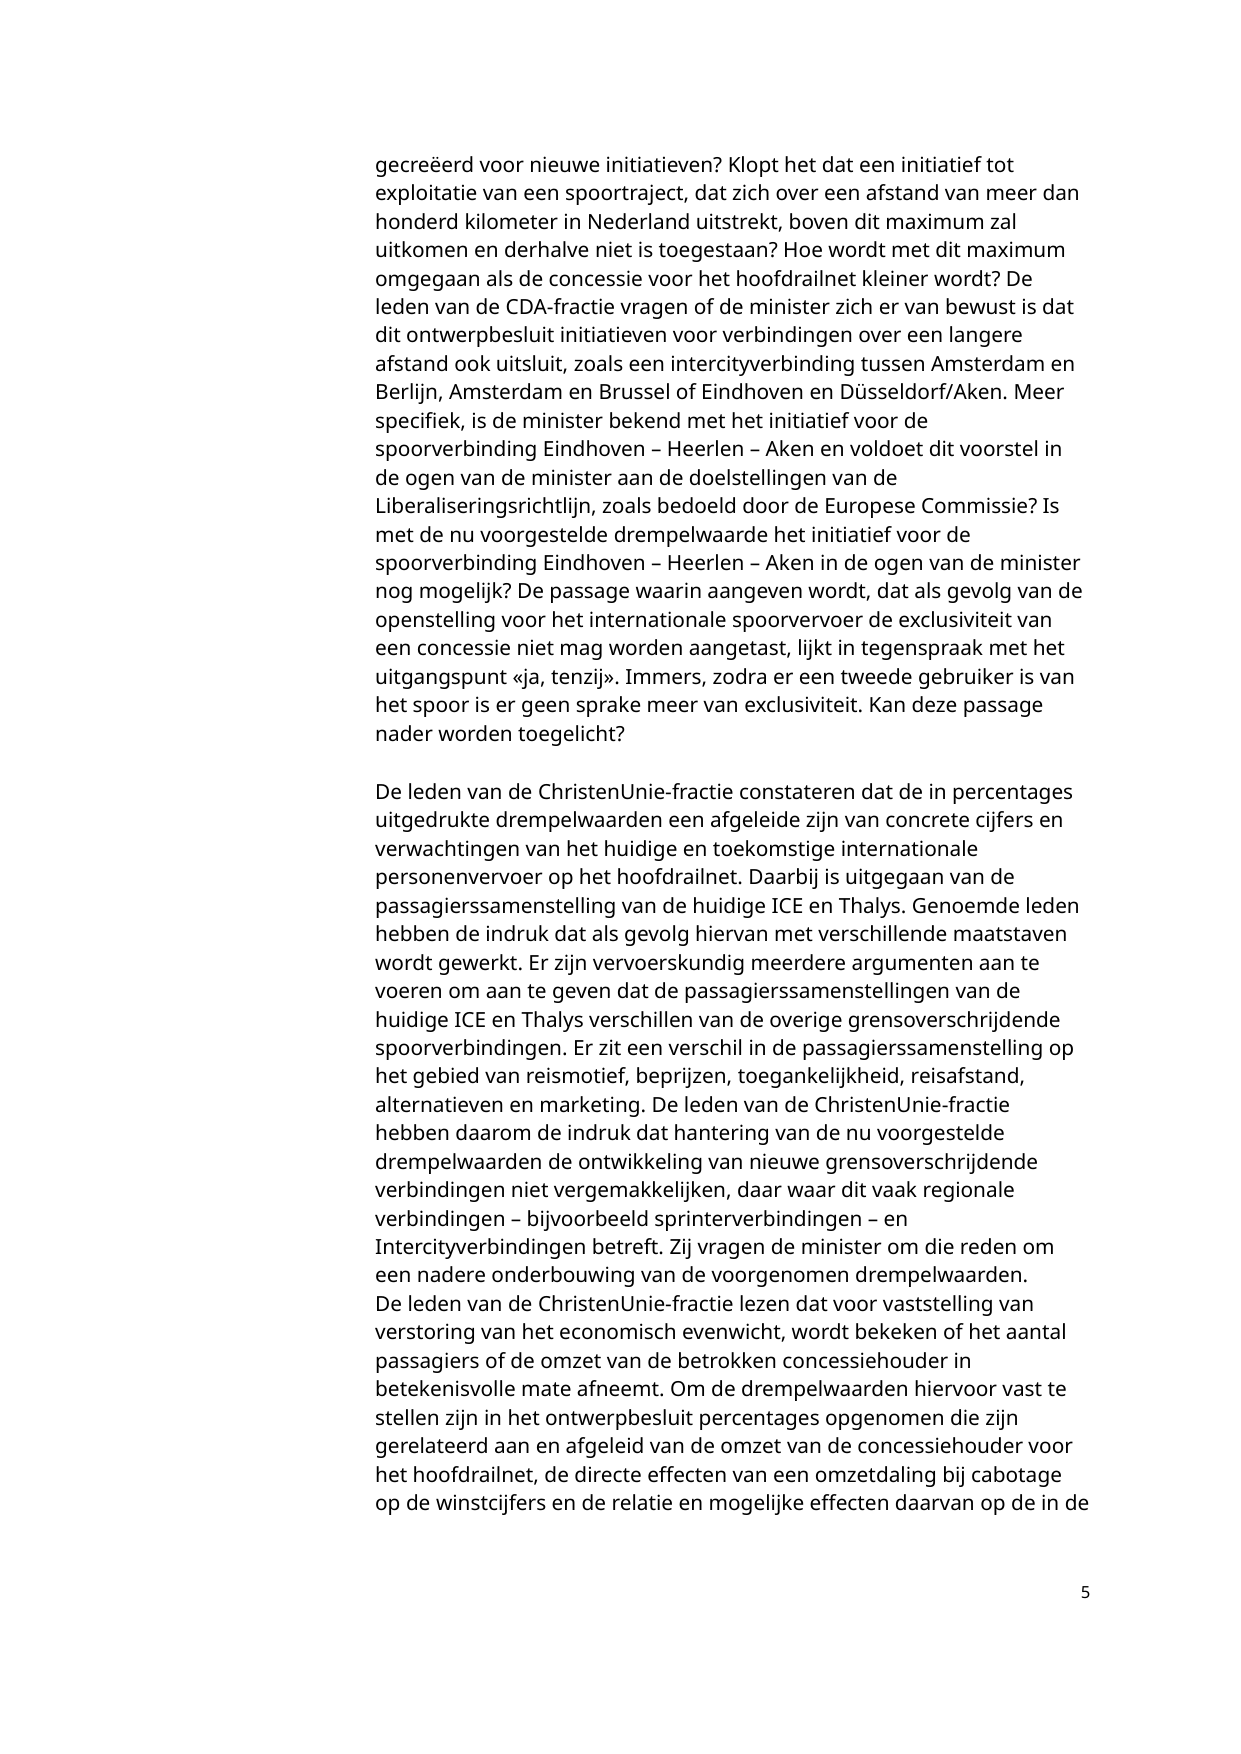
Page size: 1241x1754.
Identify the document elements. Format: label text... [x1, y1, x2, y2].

text De leden van de ChristenUnie-fractie constateren dat de in percentages uitgedrukte drempelwaarden een afgeleide zijn van concrete cijfers en verwachtingen van het huidige en toekomstige internationale personenvervoer op het hoofdrailnet. Daarbij is uitgegaan van de passagierssamenstelling van de huidige ICE en Thalys. Genoemde leden hebben de indruk dat als gevolg hiervan met verschillende maatstaven wordt gewerkt. Er zijn vervoerskundig meerdere argumenten aan te voeren om aan te geven dat de passagierssamenstellingen van de huidige ICE en Thalys verschillen van de overige grensoverschrijdende spoorverbindingen. Er zit een verschil in de passagierssamenstelling op het gebied van reismotief, beprijzen, toegankelijkheid, reisafstand, alternatieven en marketing. De leden van de ChristenUnie-fractie hebben daarom de indruk dat hantering van de nu voorgestelde drempelwaarden de ontwikkeling van nieuwe grensoverschrijdende verbindingen niet vergemakkelijken, daar waar dit vaak regionale verbindingen – bijvoorbeeld sprinterverbindingen – en Intercityverbindingen betreft. Zij vragen de minister om die reden om een nadere onderbouwing van de voorgenomen drempelwaarden. [375, 777, 1090, 1289]
text gecreëerd voor nieuwe initiatieven? Klopt het dat een initiatief tot exploitatie van een spoortraject, dat zich over een afstand van meer dan honderd kilometer in Nederland uitstrekt, boven dit maximum zal uitkomen en derhalve niet is toegestaan? Hoe wordt met dit maximum omgegaan als de concessie voor het hoofdrailnet kleiner wordt? De leden van de CDA-fractie vragen of de minister zich er van bewust is dat dit ontwerpbesluit initiatieven voor verbindingen over een langere afstand ook uitsluit, zoals een intercityverbinding tussen Amsterdam en Berlijn, Amsterdam en Brussel of Eindhoven en Düsseldorf/Aken. Meer specifiek, is de minister bekend met het initiatief voor de spoorverbinding Eindhoven – Heerlen – Aken en voldoet dit voorstel in de ogen van de minister aan de doelstellingen van de Liberaliseringsrichtlijn, zoals bedoeld door de Europese Commissie? Is met de nu voorgestelde drempelwaarde het initiatief voor de spoorverbinding Eindhoven – Heerlen – Aken in de ogen van de minister nog mogelijk? De passage waarin aangeven wordt, dat als gevolg van de openstelling voor het internationale spoorvervoer de exclusiviteit van een concessie niet mag worden aangetast, lijkt in tegenspraak met het uitgangspunt «ja, tenzij». Immers, zodra er een tweede gebruiker is van het spoor is er geen sprake meer van exclusiviteit. Kan deze passage nader worden toegelicht? [375, 150, 1090, 747]
text De leden van de ChristenUnie-fractie lezen dat voor vaststelling van verstoring van het economisch evenwicht, wordt bekeken of het aantal passagiers of de omzet van de betrokken concessiehouder in betekenisvolle mate afneemt. Om de drempelwaarden hiervoor vast te stellen zijn in het ontwerpbesluit percentages opgenomen die zijn gerelateerd aan en afgeleid van de omzet van de concessiehouder voor het hoofdrailnet, de directe effecten van een omzetdaling bij cabotage op de winstcijfers en de relatie en mogelijke effecten daarvan op de in de [375, 1289, 1090, 1517]
